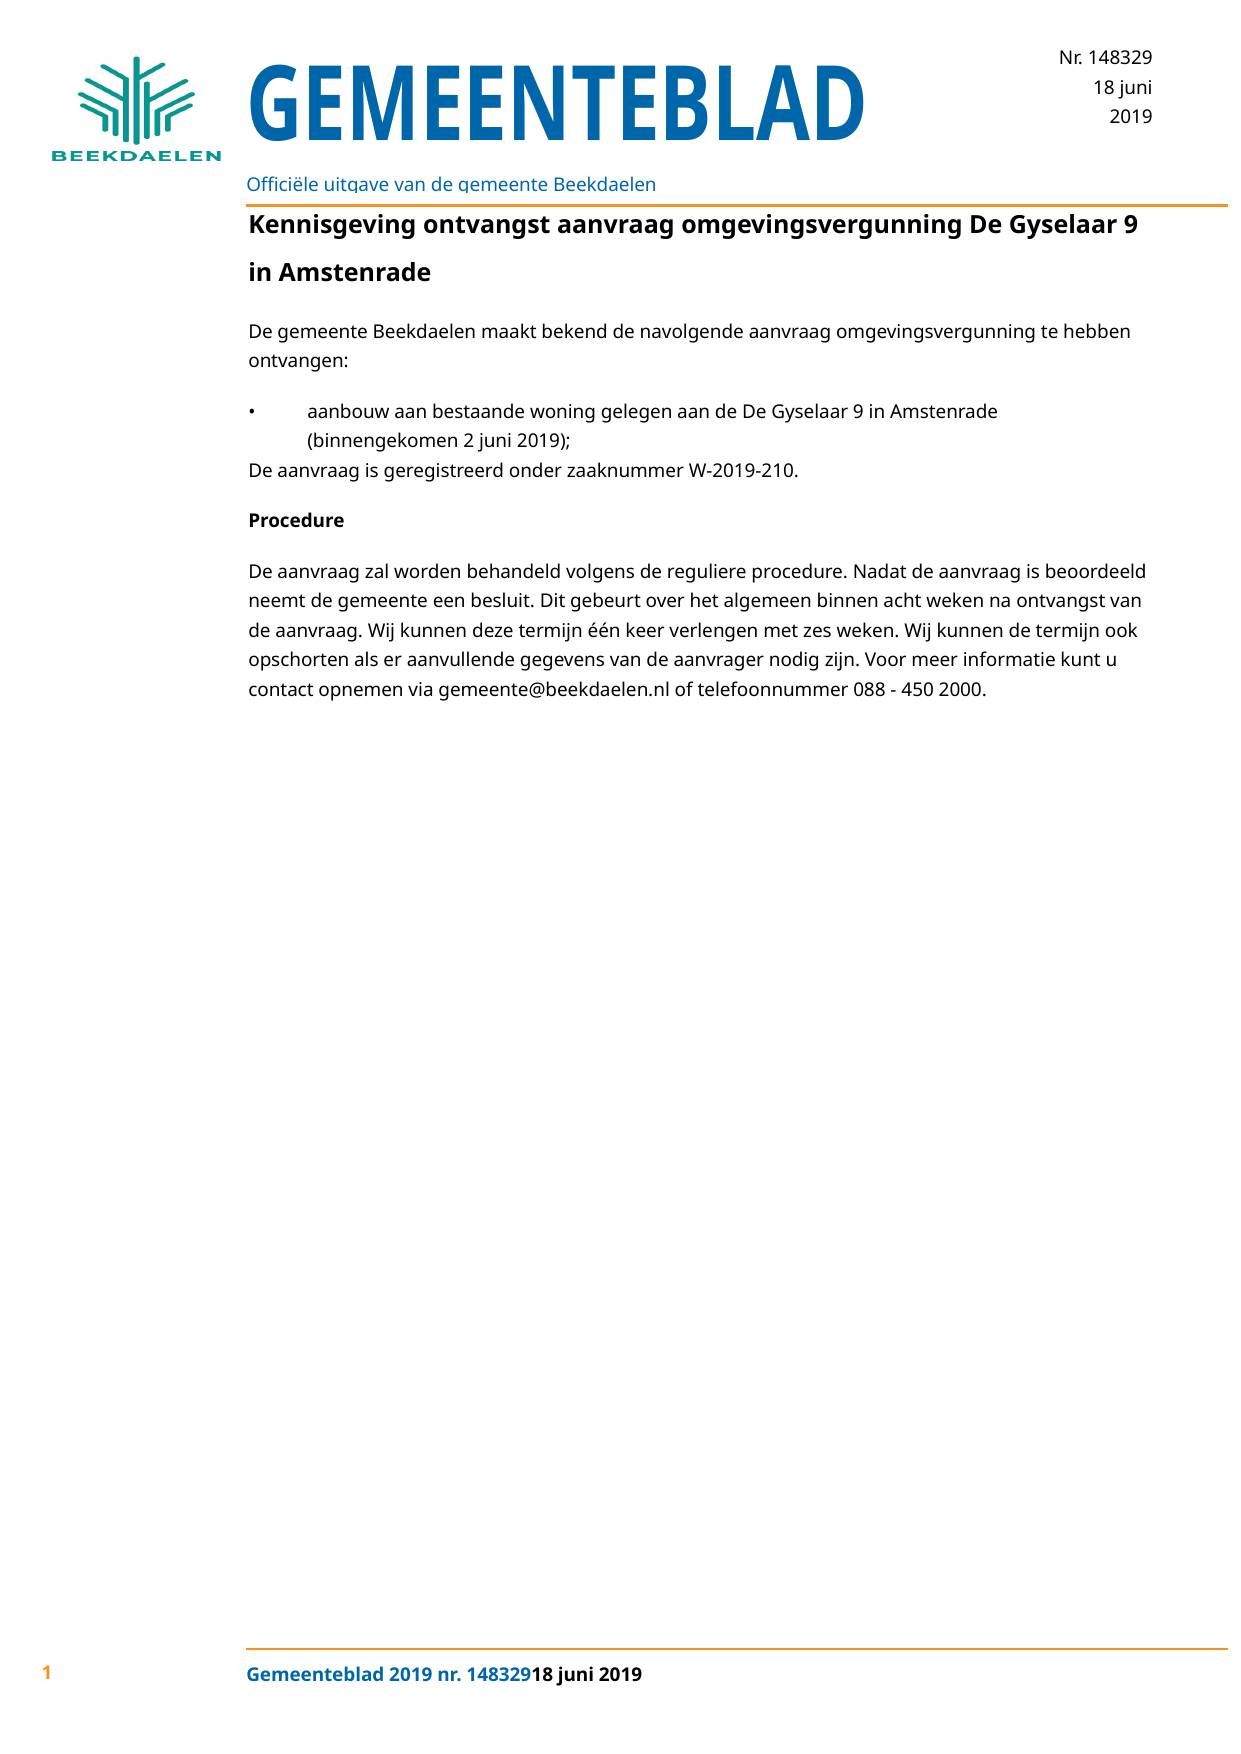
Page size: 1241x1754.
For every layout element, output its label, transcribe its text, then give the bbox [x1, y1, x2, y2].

list aanbouw aan bestaande woning gelegen aan de De Gyselaar 9 in Amstenrade (binnengekomen 2 juni 2019); [248, 398, 1152, 453]
text Procedure [248, 507, 1152, 533]
text De aanvraag zal worden behandeld volgens de reguliere procedure. Nadat de aanvraag is beoordeeld neemt de gemeente een besluit. Dit gebeurt over het algemeen binnen acht weken na ontvangst van de aanvraag. Wij kunnen deze termijn één keer verlengen met zes weken. Wij kunnen de termijn ook opschorten als er aanvullende gegevens van de aanvrager nodig zijn. Voor meer informatie kunt u contact opnemen via gemeente@beekdaelen.nl of telefoonnummer 088 - 450 2000. [248, 558, 1152, 702]
text De gemeente Beekdaelen maakt bekend de navolgende aanvraag omgevingsvergunning te hebben ontvangen: [248, 318, 1152, 373]
text Kennisgeving ontvangst aanvraag omgevingsvergunning De Gyselaar 9 in Amstenrade [248, 207, 1152, 288]
text De aanvraag is geregistreerd onder zaaknummer W-2019-210. [248, 457, 1152, 483]
picture [41, 47, 231, 172]
